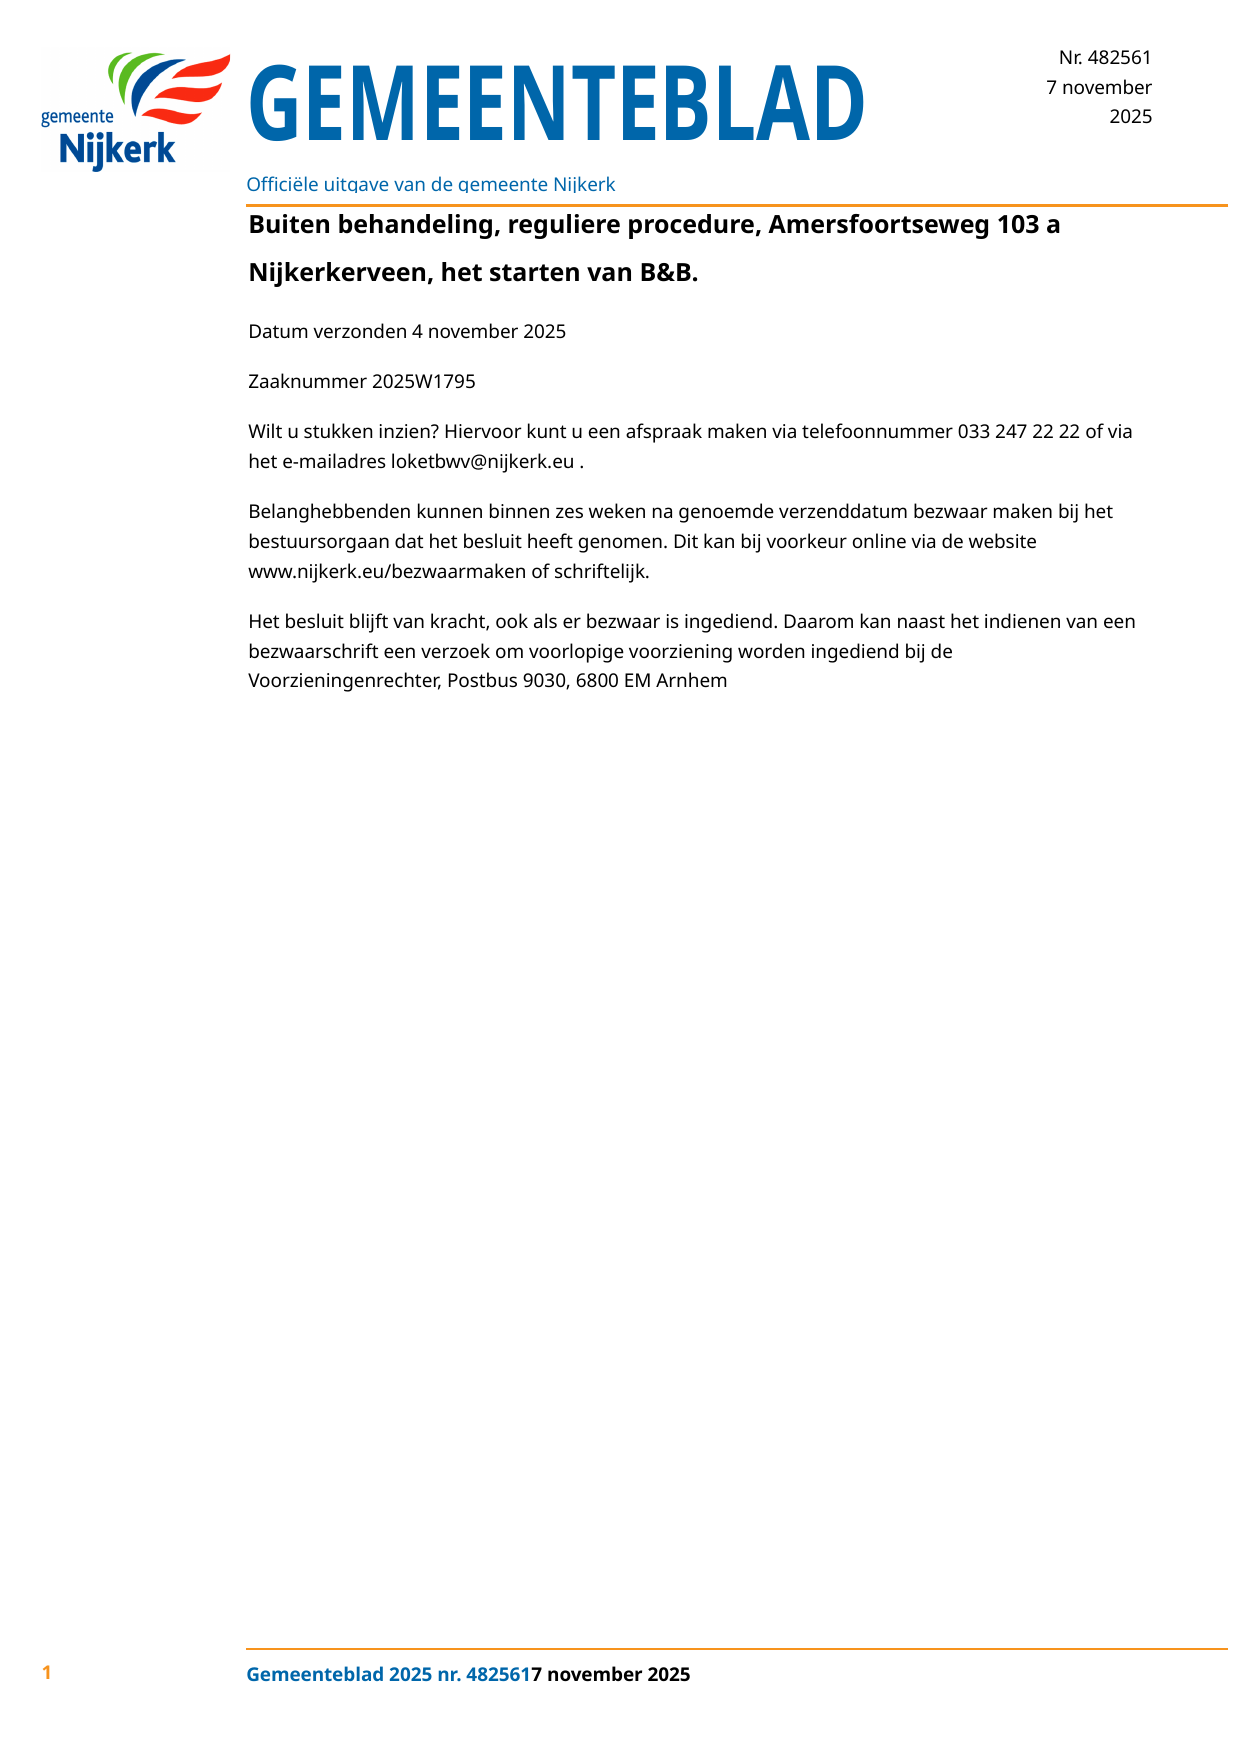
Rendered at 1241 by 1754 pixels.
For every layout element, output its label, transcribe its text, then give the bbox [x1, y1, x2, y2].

picture [41, 47, 231, 172]
text Wilt u stukken inzien? Hiervoor kunt u een afspraak maken via telefoonnummer 033 247 22 22 of via het e-mailadres loketbwv@nijkerk.eu . [248, 419, 1152, 474]
text Het besluit blijft van kracht, ook als er bezwaar is ingediend. Daarom kan naast het indienen van een bezwaarschrift een verzoek om voorlopige voorziening worden ingediend bij de Voorzieningenrechter, Postbus 9030, 6800 EM Arnhem [248, 608, 1152, 693]
text Zaaknummer 2025W1795 [248, 368, 1152, 394]
text Buiten behandeling, reguliere procedure, Amersfoortseweg 103 a Nijkerkerveen, het starten van B&B. [248, 207, 1152, 288]
text Belanghebbenden kunnen binnen zes weken na genoemde verzenddatum bezwaar maken bij het bestuursorgaan dat het besluit heeft genomen. Dit kan bij voorkeur online via de website www.nijkerk.eu/bezwaarmaken of schriftelijk. [248, 499, 1152, 584]
text Datum verzonden 4 november 2025 [248, 318, 1152, 344]
